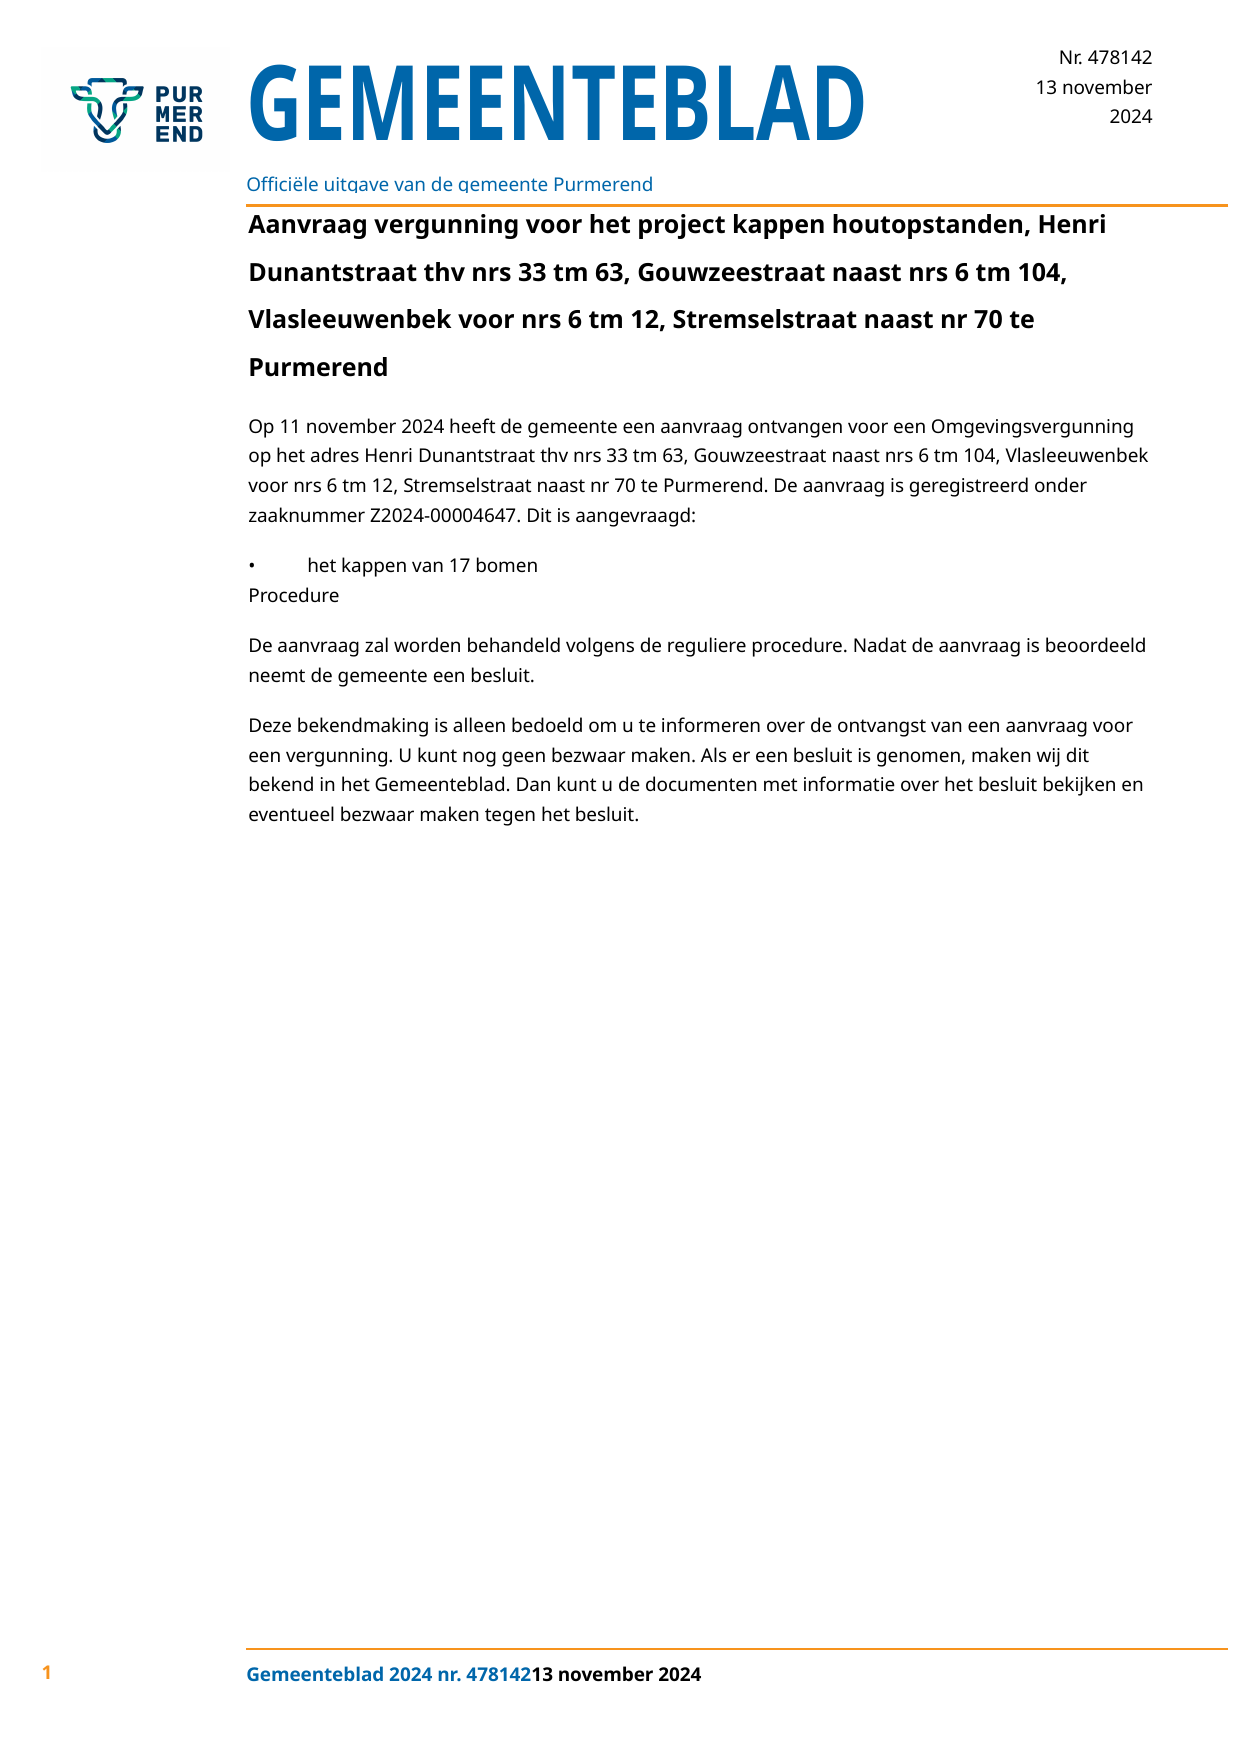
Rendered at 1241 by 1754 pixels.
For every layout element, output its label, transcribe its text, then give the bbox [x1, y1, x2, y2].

text Aanvraag vergunning voor het project kappen houtopstanden, Henri Dunantstraat thv nrs 33 tm 63, Gouwzeestraat naast nrs 6 tm 104, Vlasleeuwenbek voor nrs 6 tm 12, Stremselstraat naast nr 70 te Purmerend [248, 207, 1152, 384]
text De aanvraag zal worden behandeld volgens de reguliere procedure. Nadat de aanvraag is beoordeeld neemt de gemeente een besluit. [248, 632, 1152, 688]
text Procedure [248, 582, 1152, 608]
list het kappen van 17 bomen [248, 552, 1152, 578]
text Deze bekendmaking is alleen bedoeld om u te informeren over de ontvangst van een aanvraag voor een vergunning. U kunt nog geen bezwaar maken. Als er een besluit is genomen, maken wij dit bekend in het Gemeenteblad. Dan kunt u de documenten met informatie over het besluit bekijken en eventueel bezwaar maken tegen het besluit. [248, 712, 1152, 827]
text Op 11 november 2024 heeft de gemeente een aanvraag ontvangen voor een Omgevingsvergunning op het adres Henri Dunantstraat thv nrs 33 tm 63, Gouwzeestraat naast nrs 6 tm 104, Vlasleeuwenbek voor nrs 6 tm 12, Stremselstraat naast nr 70 te Purmerend. De aanvraag is geregistreerd onder zaaknummer Z2024-00004647. Dit is aangevraagd: [248, 413, 1152, 528]
picture [41, 47, 231, 172]
